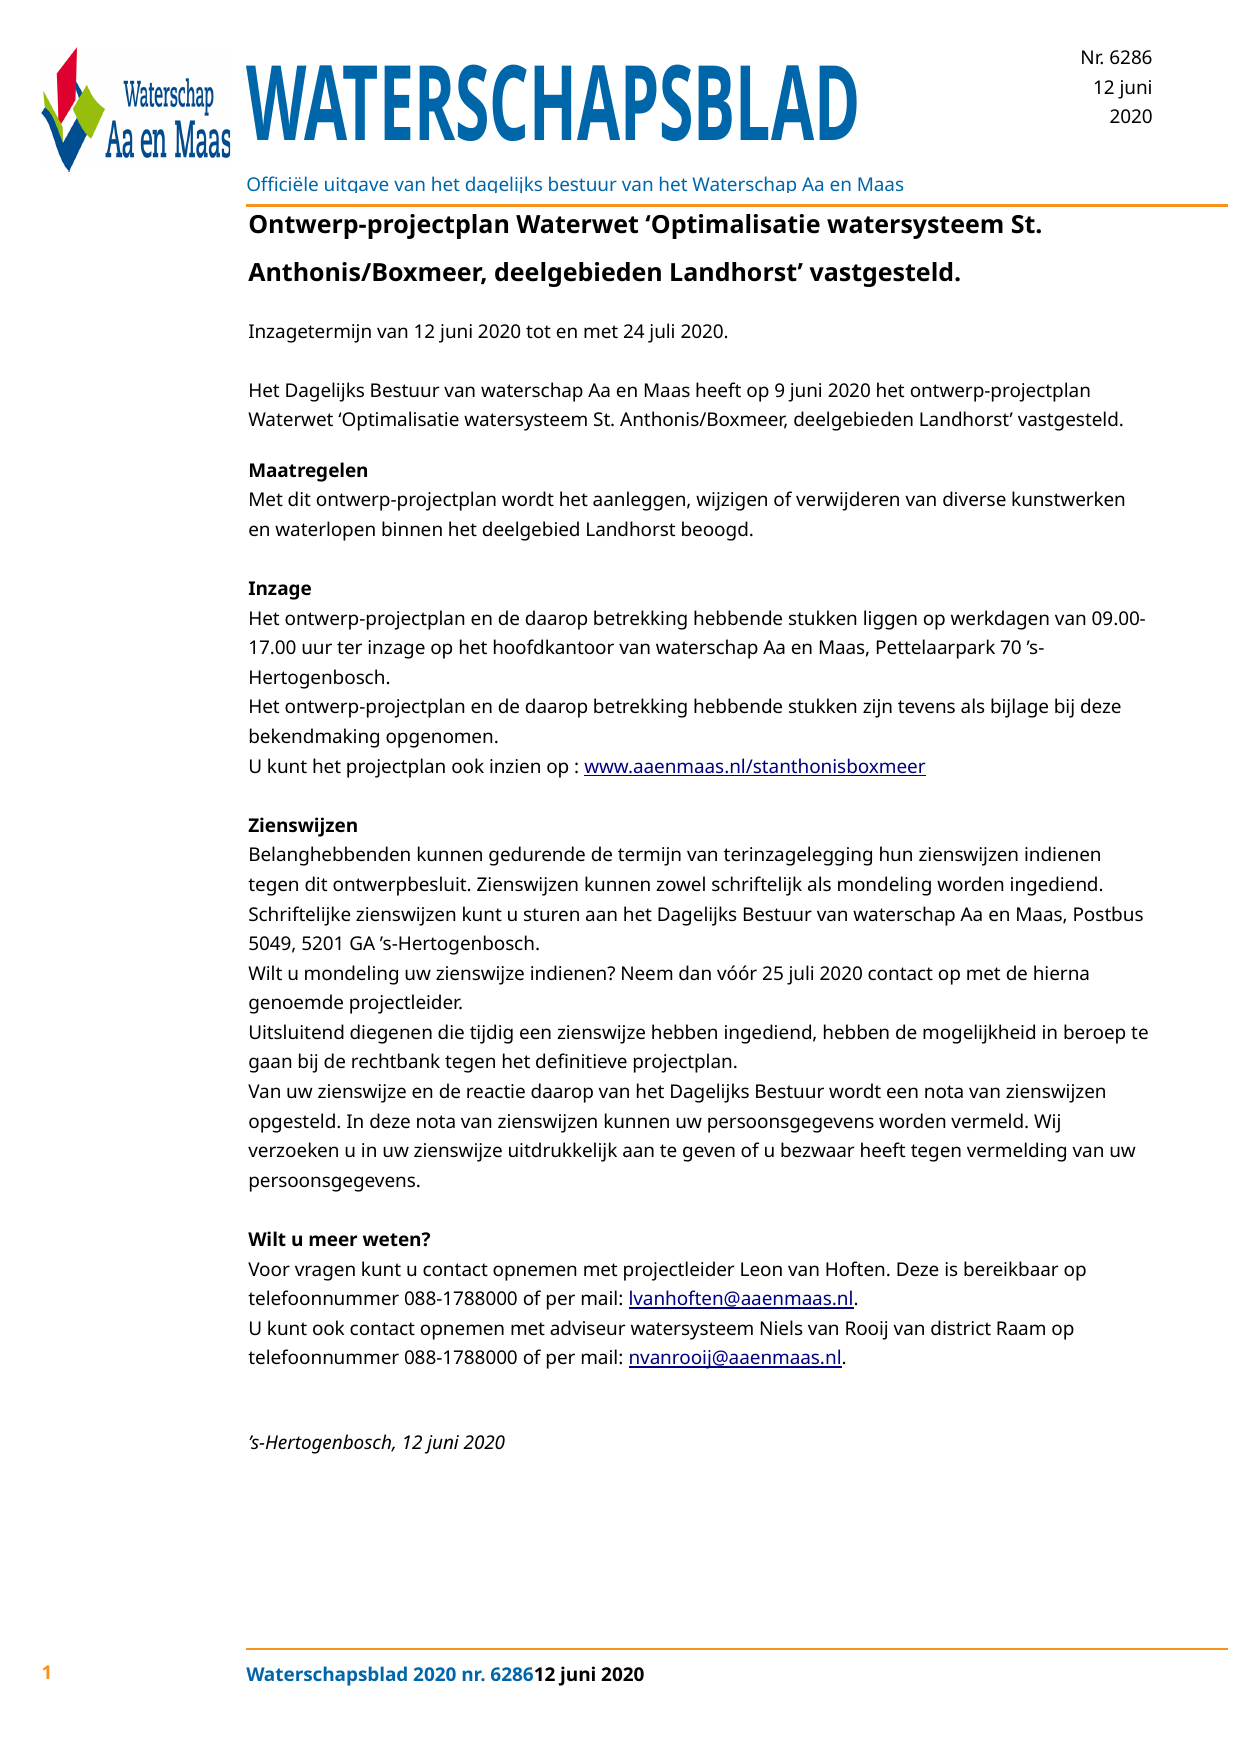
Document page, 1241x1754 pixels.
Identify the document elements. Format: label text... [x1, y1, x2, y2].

text Uitsluitend diegenen die tijdig een zienswijze hebben ingediend, hebben de mogelijkheid in beroep te gaan bij de rechtbank tegen het definitieve projectplan. [248, 1019, 1152, 1074]
text Met dit ontwerp-projectplan wordt het aanleggen, wijzigen of verwijderen van diverse kunstwerken en waterlopen binnen het deelgebied Landhorst beoogd. [248, 487, 1152, 542]
text Het ontwerp-projectplan en de daarop betrekking hebbende stukken liggen op werkdagen van 09.00-17.00 uur ter inzage op het hoofdkantoor van waterschap Aa en Maas, Pettelaarpark 70 ’s-Hertogenbosch. [248, 605, 1152, 690]
text Wilt u meer weten? [248, 1226, 1152, 1252]
text Ontwerp-projectplan Waterwet ‘Optimalisatie watersysteem St. Anthonis/Boxmeer, deelgebieden Landhorst’ vastgesteld. [248, 207, 1152, 288]
text Het ontwerp-projectplan en de daarop betrekking hebbende stukken zijn tevens als bijlage bij deze bekendmaking opgenomen. [248, 694, 1152, 749]
text U kunt het projectplan ook inzien op : www.aaenmaas.nl/stanthonisboxmeer [248, 753, 1152, 778]
text Schriftelijke zienswijzen kunt u sturen aan het Dagelijks Bestuur van waterschap Aa en Maas, Postbus 5049, 5201 GA ’s-Hertogenbosch. [248, 901, 1152, 956]
text Het Dagelijks Bestuur van waterschap Aa en Maas heeft op 9 juni 2020 het ontwerp-projectplan Waterwet ‘Optimalisatie watersysteem St. Anthonis/Boxmeer, deelgebieden Landhorst’ vastgesteld. [248, 377, 1152, 432]
picture [41, 47, 231, 172]
text Wilt u mondeling uw zienswijze indienen? Neem dan vóór 25 juli 2020 contact op met de hierna genoemde projectleider. [248, 960, 1152, 1015]
text ’s-Hertogenbosch, 12 juni 2020 [248, 1429, 1152, 1455]
text Zienswijzen [248, 812, 1152, 838]
text Inzagetermijn van 12 juni 2020 tot en met 24 juli 2020. [248, 318, 1152, 344]
text Belanghebbenden kunnen gedurende de termijn van terinzagelegging hun zienswijzen indienen tegen dit ontwerpbesluit. Zienswijzen kunnen zowel schriftelijk als mondeling worden ingediend. [248, 842, 1152, 897]
text U kunt ook contact opnemen met adviseur watersysteem Niels van Rooij van district Raam op telefoonnummer 088-1788000 of per mail: nvanrooij@aaenmaas.nl. [248, 1315, 1152, 1370]
text Maatregelen [248, 457, 1152, 483]
text Voor vragen kunt u contact opnemen met projectleider Leon van Hoften. Deze is bereikbaar op telefoonnummer 088-1788000 of per mail: lvanhoften@aaenmaas.nl. [248, 1256, 1152, 1311]
text Inzage [248, 575, 1152, 601]
text Van uw zienswijze en de reactie daarop van het Dagelijks Bestuur wordt een nota van zienswijzen opgesteld. In deze nota van zienswijzen kunnen uw persoonsgegevens worden vermeld. Wij verzoeken u in uw zienswijze uitdrukkelijk aan te geven of u bezwaar heeft tegen vermelding van uw persoonsgegevens. [248, 1078, 1152, 1193]
